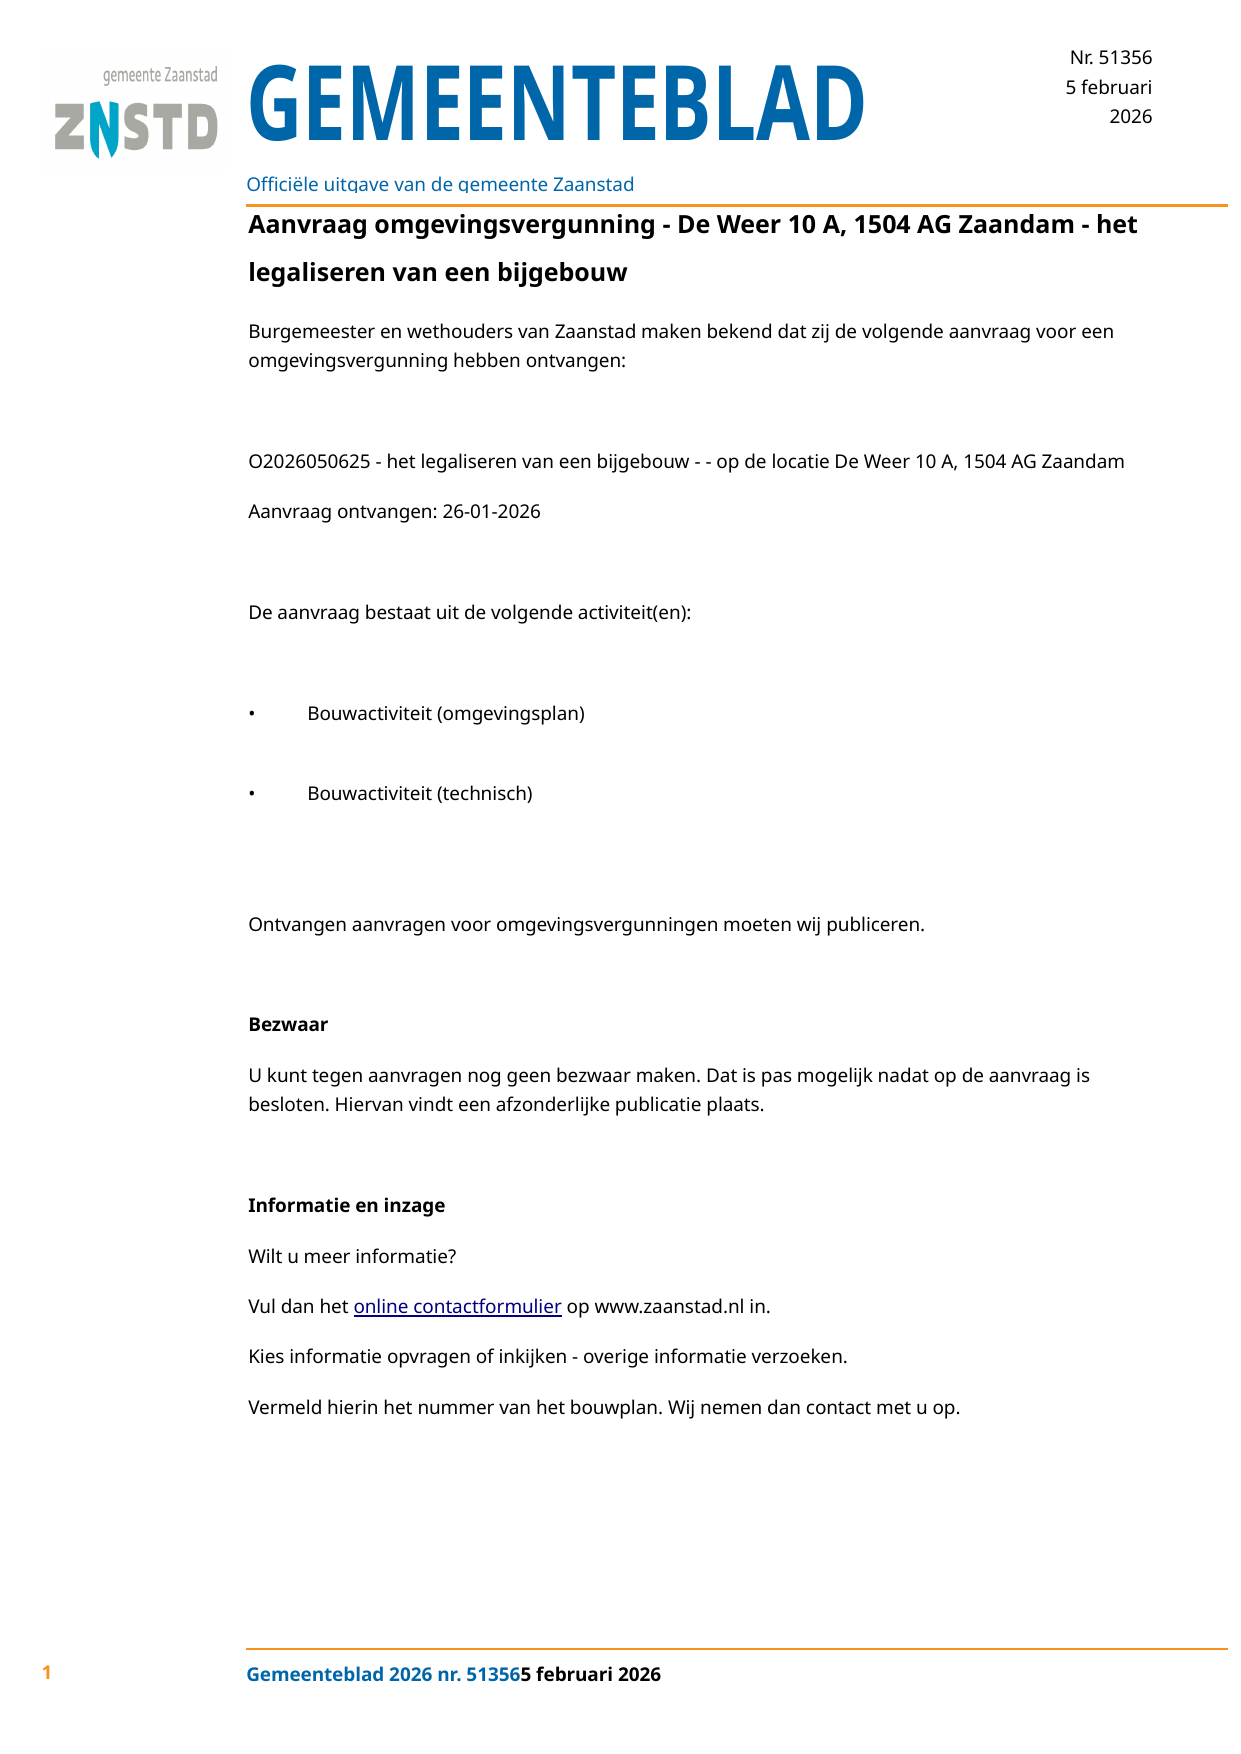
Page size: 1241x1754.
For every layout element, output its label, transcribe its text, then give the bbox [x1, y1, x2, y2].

text U kunt tegen aanvragen nog geen bezwaar maken. Dat is pas mogelijk nadat op de aanvraag is besloten. Hiervan vindt een afzonderlijke publicatie plaats. [248, 1062, 1152, 1117]
text Vermeld hierin het nummer van het bouwplan. Wij nemen dan contact met u op. [248, 1394, 1152, 1420]
text Aanvraag ontvangen: 26-01-2026 [248, 499, 1152, 524]
list Bouwactiviteit (technisch) [248, 780, 1152, 806]
text Vul dan het online contactformulier op www.zaanstad.nl in. [248, 1293, 1152, 1319]
text O2026050625 - het legaliseren van een bijgebouw - - op de locatie De Weer 10 A, 1504 AG Zaandam [248, 448, 1152, 474]
text Bezwaar [248, 1012, 1152, 1037]
text Burgemeester en wethouders van Zaanstad maken bekend dat zij de volgende aanvraag voor een omgevingsvergunning hebben ontvangen: [248, 318, 1152, 373]
picture [41, 47, 231, 172]
text Ontvangen aanvragen voor omgevingsvergunningen moeten wij publiceren. [248, 911, 1152, 937]
text De aanvraag bestaat uit de volgende activiteit(en): [248, 599, 1152, 625]
text Aanvraag omgevingsvergunning - De Weer 10 A, 1504 AG Zaandam - het legaliseren van een bijgebouw [248, 207, 1152, 288]
list Bouwactiviteit (omgevingsplan) [248, 700, 1152, 726]
text Wilt u meer informatie? [248, 1243, 1152, 1269]
text Kies informatie opvragen of inkijken - overige informatie verzoeken. [248, 1344, 1152, 1369]
text Informatie en inzage [248, 1192, 1152, 1218]
